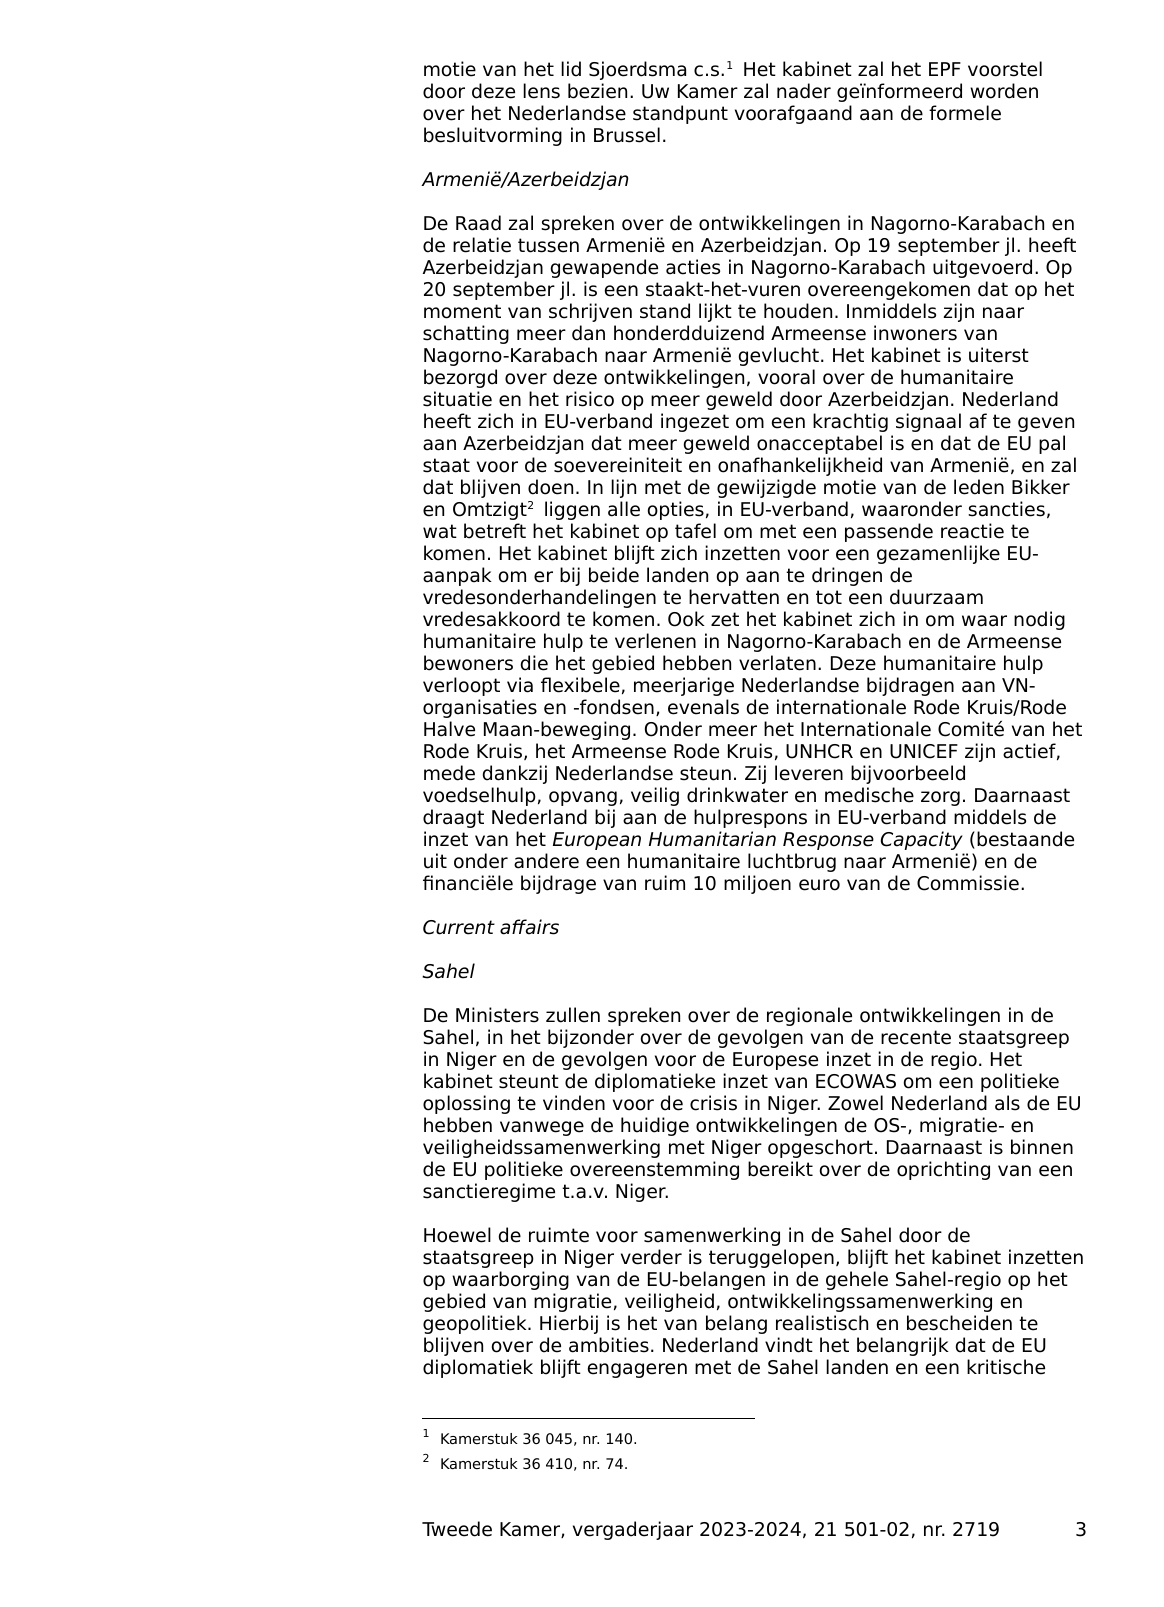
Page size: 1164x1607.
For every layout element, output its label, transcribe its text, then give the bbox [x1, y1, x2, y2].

text motie van het lid Sjoerdsma c.s. Het kabinet zal het EPF voorstel door deze lens bezien. Uw Kamer zal nader geïnformeerd worden over het Nederlandse standpunt voorafgaand aan de formele besluitvorming in Brussel. [422, 59, 1087, 147]
text De Ministers zullen spreken over de regionale ontwikkelingen in de Sahel, in het bijzonder over de gevolgen van de recente staatsgreep in Niger en de gevolgen voor de Europese inzet in de regio. Het kabinet steunt de diplomatieke inzet van ECOWAS om een politieke oplossing te vinden voor de crisis in Niger. Zowel Nederland als de EU hebben vanwege de huidige ontwikkelingen de OS-, migratie- en veiligheidssamenwerking met Niger opgeschort. Daarnaast is binnen de EU politieke overeenstemming bereikt over de oprichting van een sanctieregime t.a.v. Niger. [422, 1005, 1087, 1203]
subtitle Current affairs [422, 917, 1087, 939]
text Kamerstuk 36 045, nr. 140. [422, 1427, 1087, 1449]
subtitle Sahel [422, 961, 1087, 983]
text De Raad zal spreken over de ontwikkelingen in Nagorno-Karabach en de relatie tussen Armenië en Azerbeidzjan. Op 19 september jl. heeft Azerbeidzjan gewapende acties in Nagorno-Karabach uitgevoerd. Op 20 september jl. is een staakt-het-vuren overeengekomen dat op het moment van schrijven stand lijkt te houden. Inmiddels zijn naar schatting meer dan honderdduizend Armeense inwoners van Nagorno-Karabach naar Armenië gevlucht. Het kabinet is uiterst bezorgd over deze ontwikkelingen, vooral over de humanitaire situatie en het risico op meer geweld door Azerbeidzjan. Nederland heeft zich in EU-verband ingezet om een krachtig signaal af te geven aan Azerbeidzjan dat meer geweld onacceptabel is en dat de EU pal staat voor de soevereiniteit en onafhankelijkheid van Armenië, en zal dat blijven doen. In lijn met de gewijzigde motie van de leden Bikker en Omtzigt liggen alle opties, in EU-verband, waaronder sancties, wat betreft het kabinet op tafel om met een passende reactie te komen. Het kabinet blijft zich inzetten voor een gezamenlijke EU-aanpak om er bij beide landen op aan te dringen de vredesonderhandelingen te hervatten en tot een duurzaam vredesakkoord te komen. Ook zet het kabinet zich in om waar nodig humanitaire hulp te verlenen in Nagorno-Karabach en de Armeense bewoners die het gebied hebben verlaten. Deze humanitaire hulp verloopt via flexibele, meerjarige Nederlandse bijdragen aan VN-organisaties en -fondsen, evenals de internationale Rode Kruis/Rode Halve Maan-beweging. Onder meer het Internationale Comité van het Rode Kruis, het Armeense Rode Kruis, UNHCR en UNICEF zijn actief, mede dankzij Nederlandse steun. Zij leveren bijvoorbeeld voedselhulp, opvang, veilig drinkwater en medische zorg. Daarnaast draagt Nederland bij aan de hulprespons in EU-verband middels de inzet van het European Humanitarian Response Capacity (bestaande uit onder andere een humanitaire luchtbrug naar Armenië) en de financiële bijdrage van ruim 10 miljoen euro van de Commissie. [422, 213, 1087, 895]
subtitle Armenië/Azerbeidzjan [422, 169, 1087, 191]
text Kamerstuk 36 410, nr. 74. [422, 1452, 1087, 1474]
text Hoewel de ruimte voor samenwerking in de Sahel door de staatsgreep in Niger verder is teruggelopen, blijft het kabinet inzetten op waarborging van de EU-belangen in de gehele Sahel-regio op het gebied van migratie, veiligheid, ontwikkelingssamenwerking en geopolitiek. Hierbij is het van belang realistisch en bescheiden te blijven over de ambities. Nederland vindt het belangrijk dat de EU diplomatiek blijft engageren met de Sahel landen en een kritische [422, 1225, 1087, 1379]
